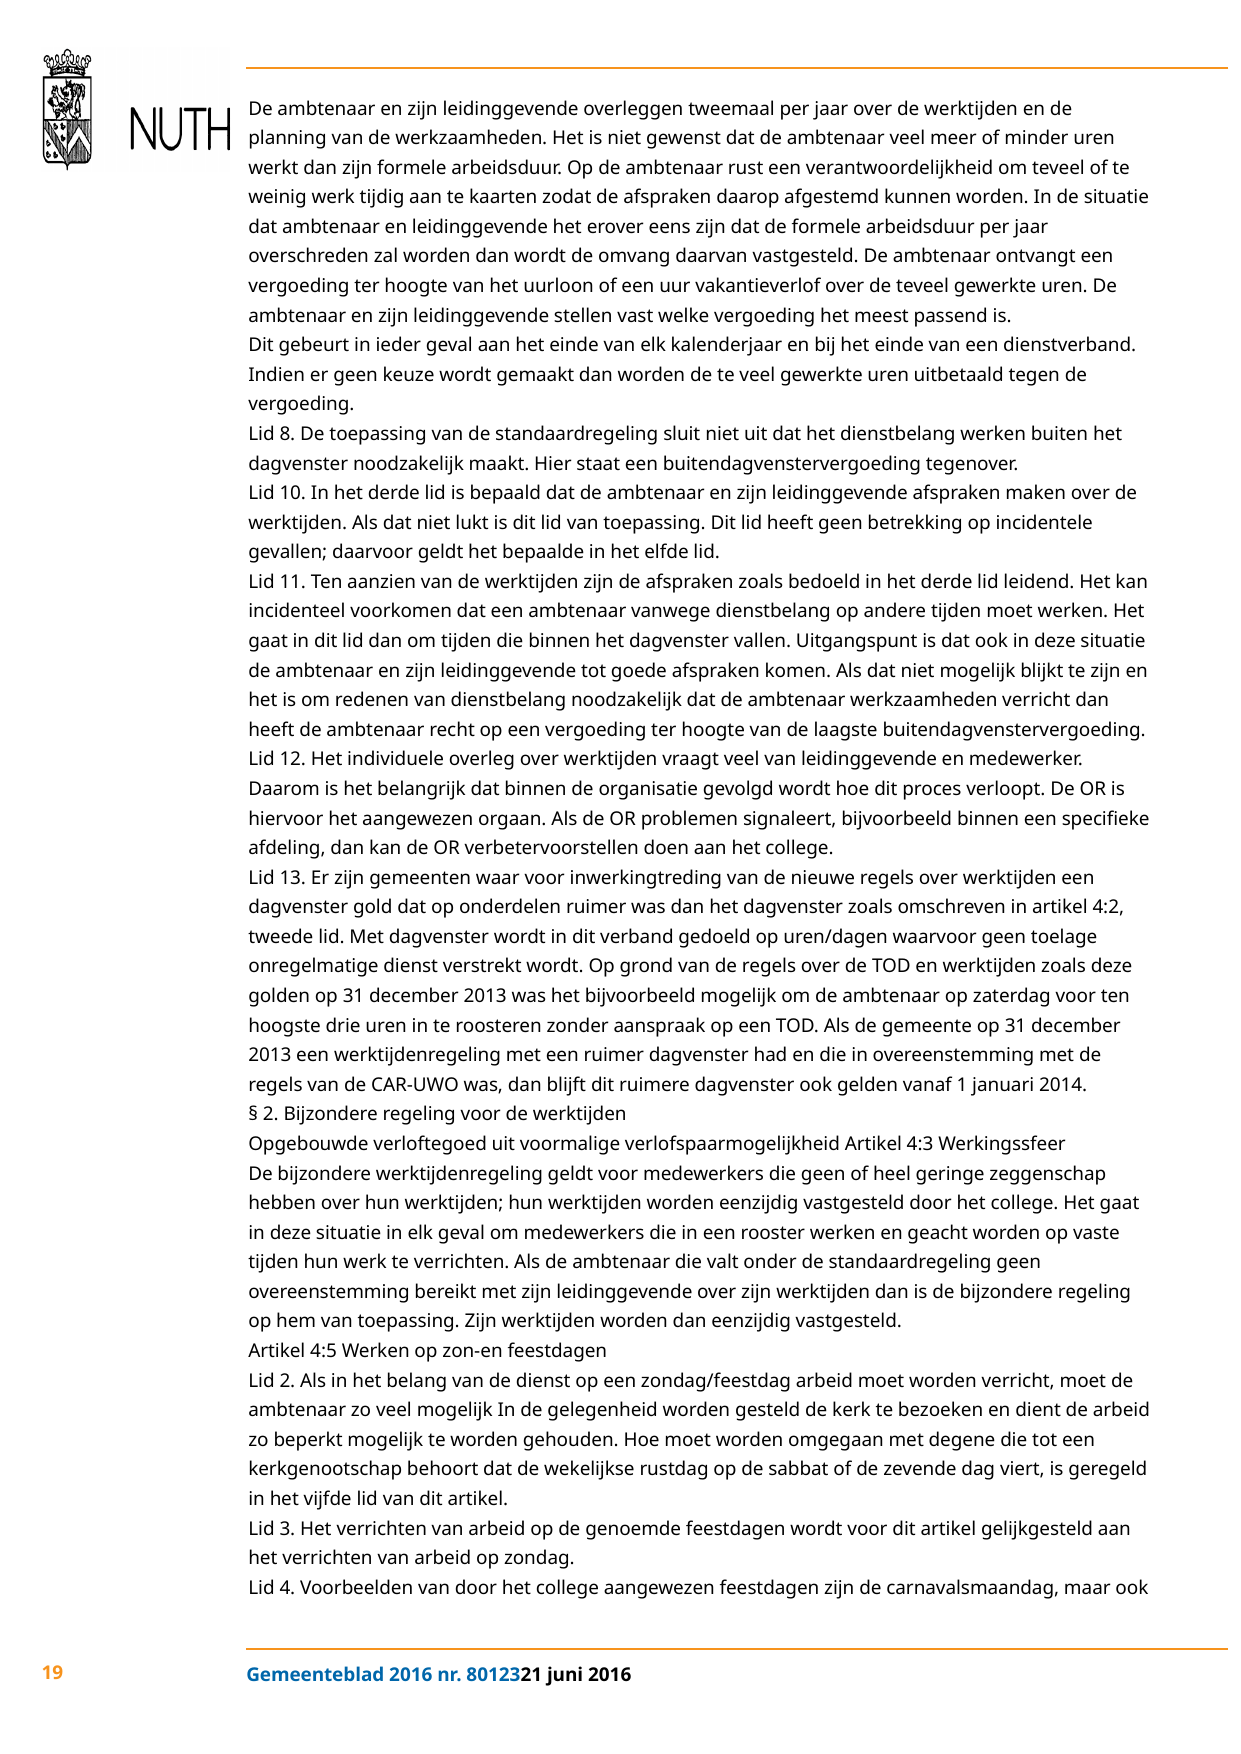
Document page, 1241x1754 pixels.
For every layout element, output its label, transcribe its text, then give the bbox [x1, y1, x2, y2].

text Opgebouwde verloftegoed uit voormalige verlofspaarmogelijkheid Artikel 4:3 Werkingssfeer [248, 1130, 1152, 1156]
text Lid 11. Ten aanzien van de werktijden zijn de afspraken zoals bedoeld in het derde lid leidend. Het kan incidenteel voorkomen dat een ambtenaar vanwege dienstbelang op andere tijden moet werken. Het gaat in dit lid dan om tijden die binnen het dagvenster vallen. Uitgangspunt is dat ook in deze situatie de ambtenaar en zijn leidinggevende tot goede afspraken komen. Als dat niet mogelijk blijkt te zijn en het is om redenen van dienstbelang noodzakelijk dat de ambtenaar werkzaamheden verricht dan heeft de ambtenaar recht op een vergoeding ter hoogte van de laagste buitendagvenstervergoeding. [248, 568, 1152, 742]
text De ambtenaar en zijn leidinggevende overleggen tweemaal per jaar over de werktijden en de planning van de werkzaamheden. Het is niet gewenst dat de ambtenaar veel meer of minder uren werkt dan zijn formele arbeidsduur. Op de ambtenaar rust een verantwoordelijkheid om teveel of te weinig werk tijdig aan te kaarten zodat de afspraken daarop afgestemd kunnen worden. In de situatie dat ambtenaar en leidinggevende het erover eens zijn dat de formele arbeidsduur per jaar overschreden zal worden dan wordt de omvang daarvan vastgesteld. De ambtenaar ontvangt een vergoeding ter hoogte van het uurloon of een uur vakantieverlof over de teveel gewerkte uren. De ambtenaar en zijn leidinggevende stellen vast welke vergoeding het meest passend is. [248, 95, 1152, 328]
text § 2. Bijzondere regeling voor de werktijden [248, 1101, 1152, 1126]
text Lid 4. Voorbeelden van door het college aangewezen feestdagen zijn de carnavalsmaandag, maar ook [248, 1574, 1152, 1600]
text Dit gebeurt in ieder geval aan het einde van elk kalenderjaar en bij het einde van een dienstverband. Indien er geen keuze wordt gemaakt dan worden de te veel gewerkte uren uitbetaald tegen de vergoeding. [248, 331, 1152, 416]
text Lid 8. De toepassing van de standaardregeling sluit niet uit dat het dienstbelang werken buiten het dagvenster noodzakelijk maakt. Hier staat een buitendagvenstervergoeding tegenover. [248, 420, 1152, 476]
text Lid 2. Als in het belang van de dienst op een zondag/feestdag arbeid moet worden verricht, moet de ambtenaar zo veel mogelijk In de gelegenheid worden gesteld de kerk te bezoeken en dient de arbeid zo beperkt mogelijk te worden gehouden. Hoe moet worden omgegaan met degene die tot een kerkgenootschap behoort dat de wekelijkse rustdag op de sabbat of de zevende dag viert, is geregeld in het vijfde lid van dit artikel. [248, 1367, 1152, 1511]
text Lid 13. Er zijn gemeenten waar voor inwerkingtreding van de nieuwe regels over werktijden een dagvenster gold dat op onderdelen ruimer was dan het dagvenster zoals omschreven in artikel 4:2, tweede lid. Met dagvenster wordt in dit verband gedoeld op uren/dagen waarvoor geen toelage onregelmatige dienst verstrekt wordt. Op grond van de regels over de TOD en werktijden zoals deze golden op 31 december 2013 was het bijvoorbeeld mogelijk om de ambtenaar op zaterdag voor ten hoogste drie uren in te roosteren zonder aanspraak op een TOD. Als de gemeente op 31 december 2013 een werktijdenregeling met een ruimer dagvenster had en die in overeenstemming met de regels van de CAR-UWO was, dan blijft dit ruimere dagvenster ook gelden vanaf 1 januari 2014. [248, 864, 1152, 1097]
text Lid 12. Het individuele overleg over werktijden vraagt veel van leidinggevende en medewerker. Daarom is het belangrijk dat binnen de organisatie gevolgd wordt hoe dit proces verloopt. De OR is hiervoor het aangewezen orgaan. Als de OR problemen signaleert, bijvoorbeeld binnen een specifieke afdeling, dan kan de OR verbetervoorstellen doen aan het college. [248, 746, 1152, 860]
picture [41, 47, 231, 172]
text Lid 3. Het verrichten van arbeid op de genoemde feestdagen wordt voor dit artikel gelijkgesteld aan het verrichten van arbeid op zondag. [248, 1515, 1152, 1570]
text Lid 10. In het derde lid is bepaald dat de ambtenaar en zijn leidinggevende afspraken maken over de werktijden. Als dat niet lukt is dit lid van toepassing. Dit lid heeft geen betrekking op incidentele gevallen; daarvoor geldt het bepaalde in het elfde lid. [248, 479, 1152, 564]
text De bijzondere werktijdenregeling geldt voor medewerkers die geen of heel geringe zeggenschap hebben over hun werktijden; hun werktijden worden eenzijdig vastgesteld door het college. Het gaat in deze situatie in elk geval om medewerkers die in een rooster werken en geacht worden op vaste tijden hun werk te verrichten. Als de ambtenaar die valt onder de standaardregeling geen overeenstemming bereikt met zijn leidinggevende over zijn werktijden dan is de bijzondere regeling op hem van toepassing. Zijn werktijden worden dan eenzijdig vastgesteld. [248, 1160, 1152, 1333]
text Artikel 4:5 Werken op zon-en feestdagen [248, 1337, 1152, 1363]
